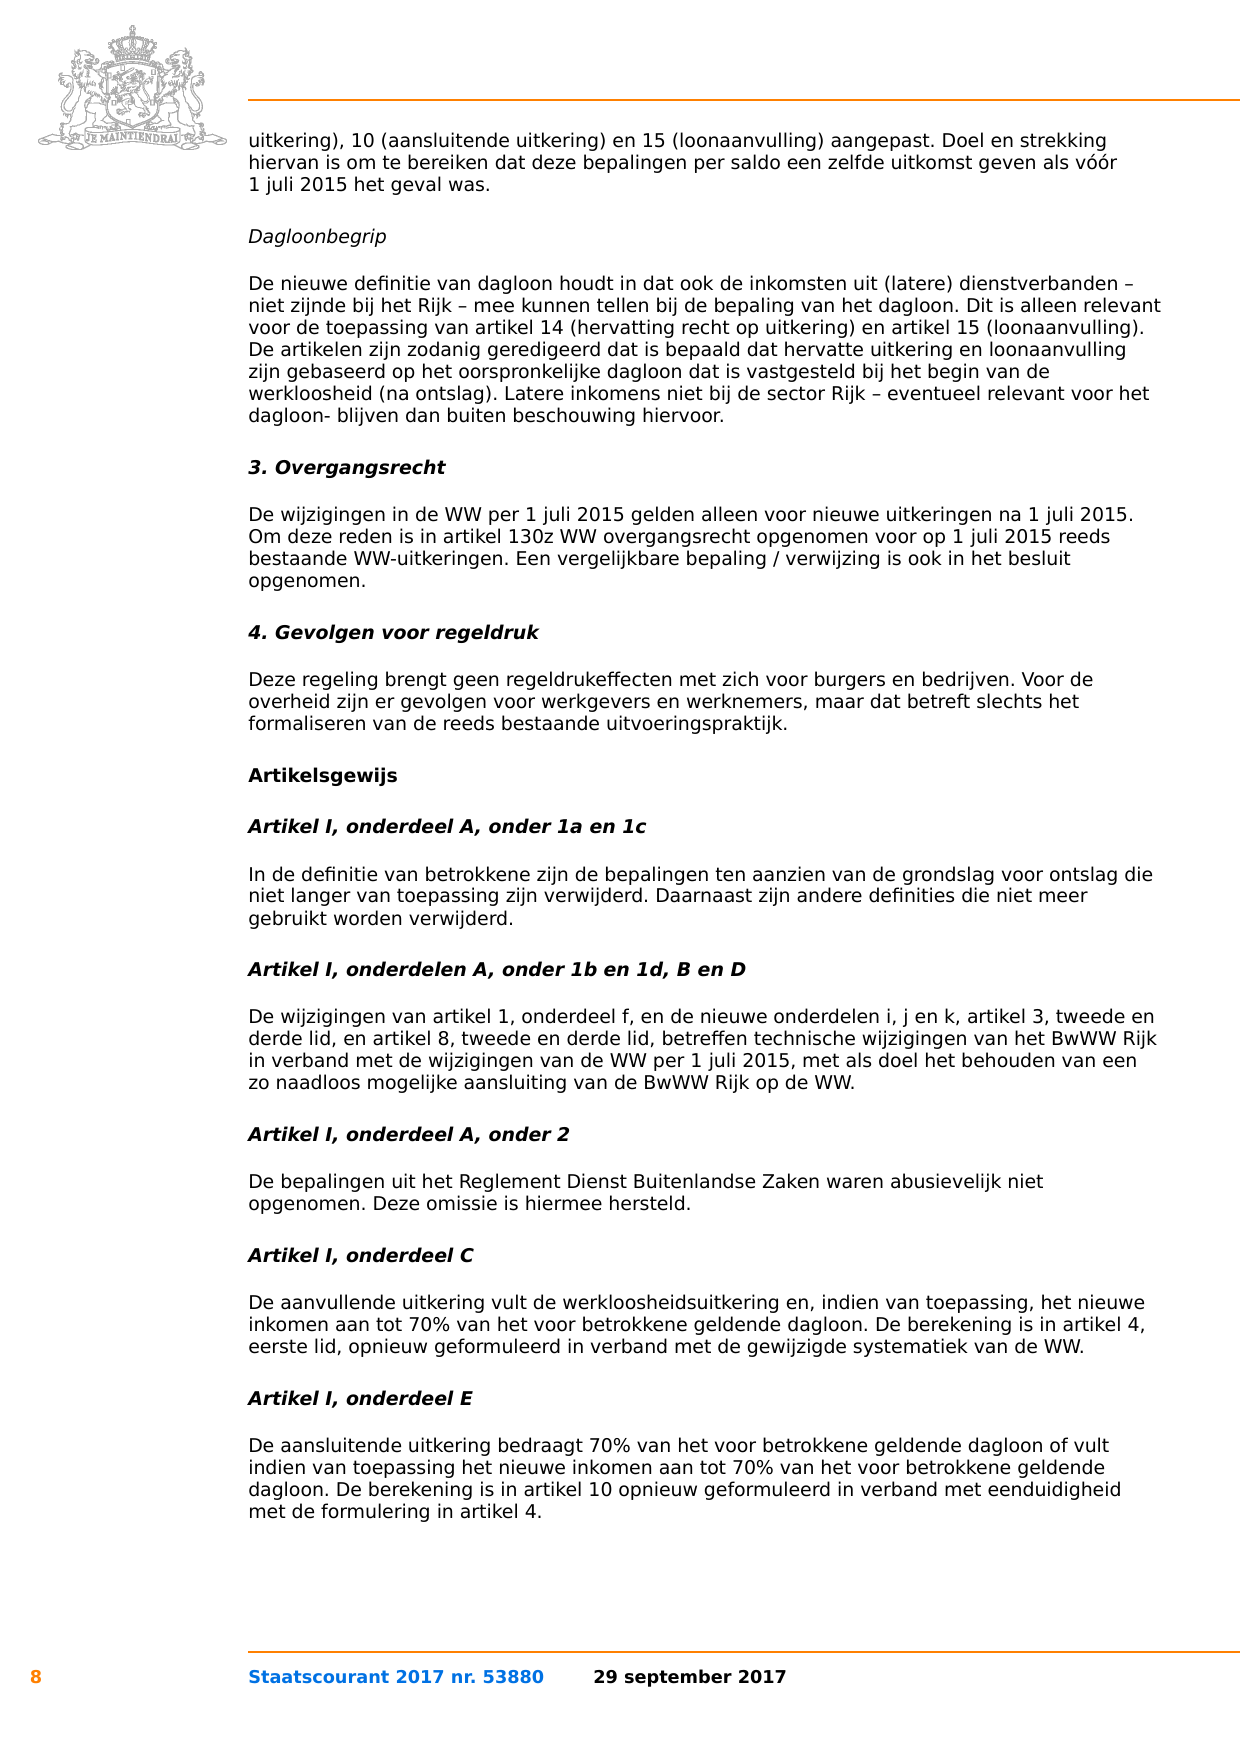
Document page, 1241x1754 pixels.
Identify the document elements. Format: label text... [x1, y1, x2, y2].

subtitle Dagloonbegrip [248, 226, 1163, 248]
text De nieuwe definitie van dagloon houdt in dat ook de inkomsten uit (latere) dienstverbanden – niet zijnde bij het Rijk – mee kunnen tellen bij de bepaling van het dagloon. Dit is alleen relevant voor de toepassing van artikel 14 (hervatting recht op uitkering) en artikel 15 (loonaanvulling). De artikelen zijn zodanig geredigeerd dat is bepaald dat hervatte uitkering en loonaanvulling zijn gebaseerd op het oorspronkelijke dagloon dat is vastgesteld bij het begin van de werkloosheid (na ontslag). Latere inkomens niet bij de sector Rijk – eventueel relevant voor het dagloon- blijven dan buiten beschouwing hiervoor. [248, 273, 1163, 427]
subtitle Artikelsgewijs [248, 764, 1163, 786]
text uitkering), 10 (aansluitende uitkering) en 15 (loonaanvulling) aangepast. Doel en strekking hiervan is om te bereiken dat deze bepalingen per saldo een zelfde uitkomst geven als vóór 1 juli 2015 het geval was. [248, 130, 1163, 196]
subtitle 3. Overgangsrecht [248, 457, 1163, 479]
text De wijzigingen van artikel 1, onderdeel f, en de nieuwe onderdelen i, j en k, artikel 3, tweede en derde lid, en artikel 8, tweede en derde lid, betreffen technische wijzigingen van het BwWW Rijk in verband met de wijzigingen van de WW per 1 juli 2015, met als doel het behouden van een zo naadloos mogelijke aansluiting van de BwWW Rijk op de WW. [248, 1006, 1163, 1094]
subtitle Artikel I, onderdelen A, onder 1b en 1d, B en D [248, 959, 1163, 981]
text De bepalingen uit het Reglement Dienst Buitenlandse Zaken waren abusievelijk niet opgenomen. Deze omissie is hiermee hersteld. [248, 1171, 1163, 1215]
text De aanvullende uitkering vult de werkloosheidsuitkering en, indien van toepassing, het nieuwe inkomen aan tot 70% van het voor betrokkene geldende dagloon. De berekening is in artikel 4, eerste lid, opnieuw geformuleerd in verband met de gewijzigde systematiek van de WW. [248, 1292, 1163, 1358]
subtitle Artikel I, onderdeel A, onder 2 [248, 1124, 1163, 1146]
subtitle Artikel I, onderdeel A, onder 1a en 1c [248, 816, 1163, 838]
picture [38, 25, 227, 150]
text Deze regeling brengt geen regeldrukeffecten met zich voor burgers en bedrijven. Voor de overheid zijn er gevolgen voor werkgevers en werknemers, maar dat betreft slechts het formaliseren van de reeds bestaande uitvoeringspraktijk. [248, 668, 1163, 734]
subtitle Artikel I, onderdeel C [248, 1245, 1163, 1267]
text In de definitie van betrokkene zijn de bepalingen ten aanzien van de grondslag voor ontslag die niet langer van toepassing zijn verwijderd. Daarnaast zijn andere definities die niet meer gebruikt worden verwijderd. [248, 863, 1163, 929]
text De aansluitende uitkering bedraagt 70% van het voor betrokkene geldende dagloon of vult indien van toepassing het nieuwe inkomen aan tot 70% van het voor betrokkene geldende dagloon. De berekening is in artikel 10 opnieuw geformuleerd in verband met eenduidigheid met de formulering in artikel 4. [248, 1435, 1163, 1523]
subtitle Artikel I, onderdeel E [248, 1388, 1163, 1410]
text De wijzigingen in de WW per 1 juli 2015 gelden alleen voor nieuwe uitkeringen na 1 juli 2015. Om deze reden is in artikel 130z WW overgangsrecht opgenomen voor op 1 juli 2015 reeds bestaande WW-uitkeringen. Een vergelijkbare bepaling / verwijzing is ook in het besluit opgenomen. [248, 504, 1163, 592]
subtitle 4. Gevolgen voor regeldruk [248, 622, 1163, 643]
